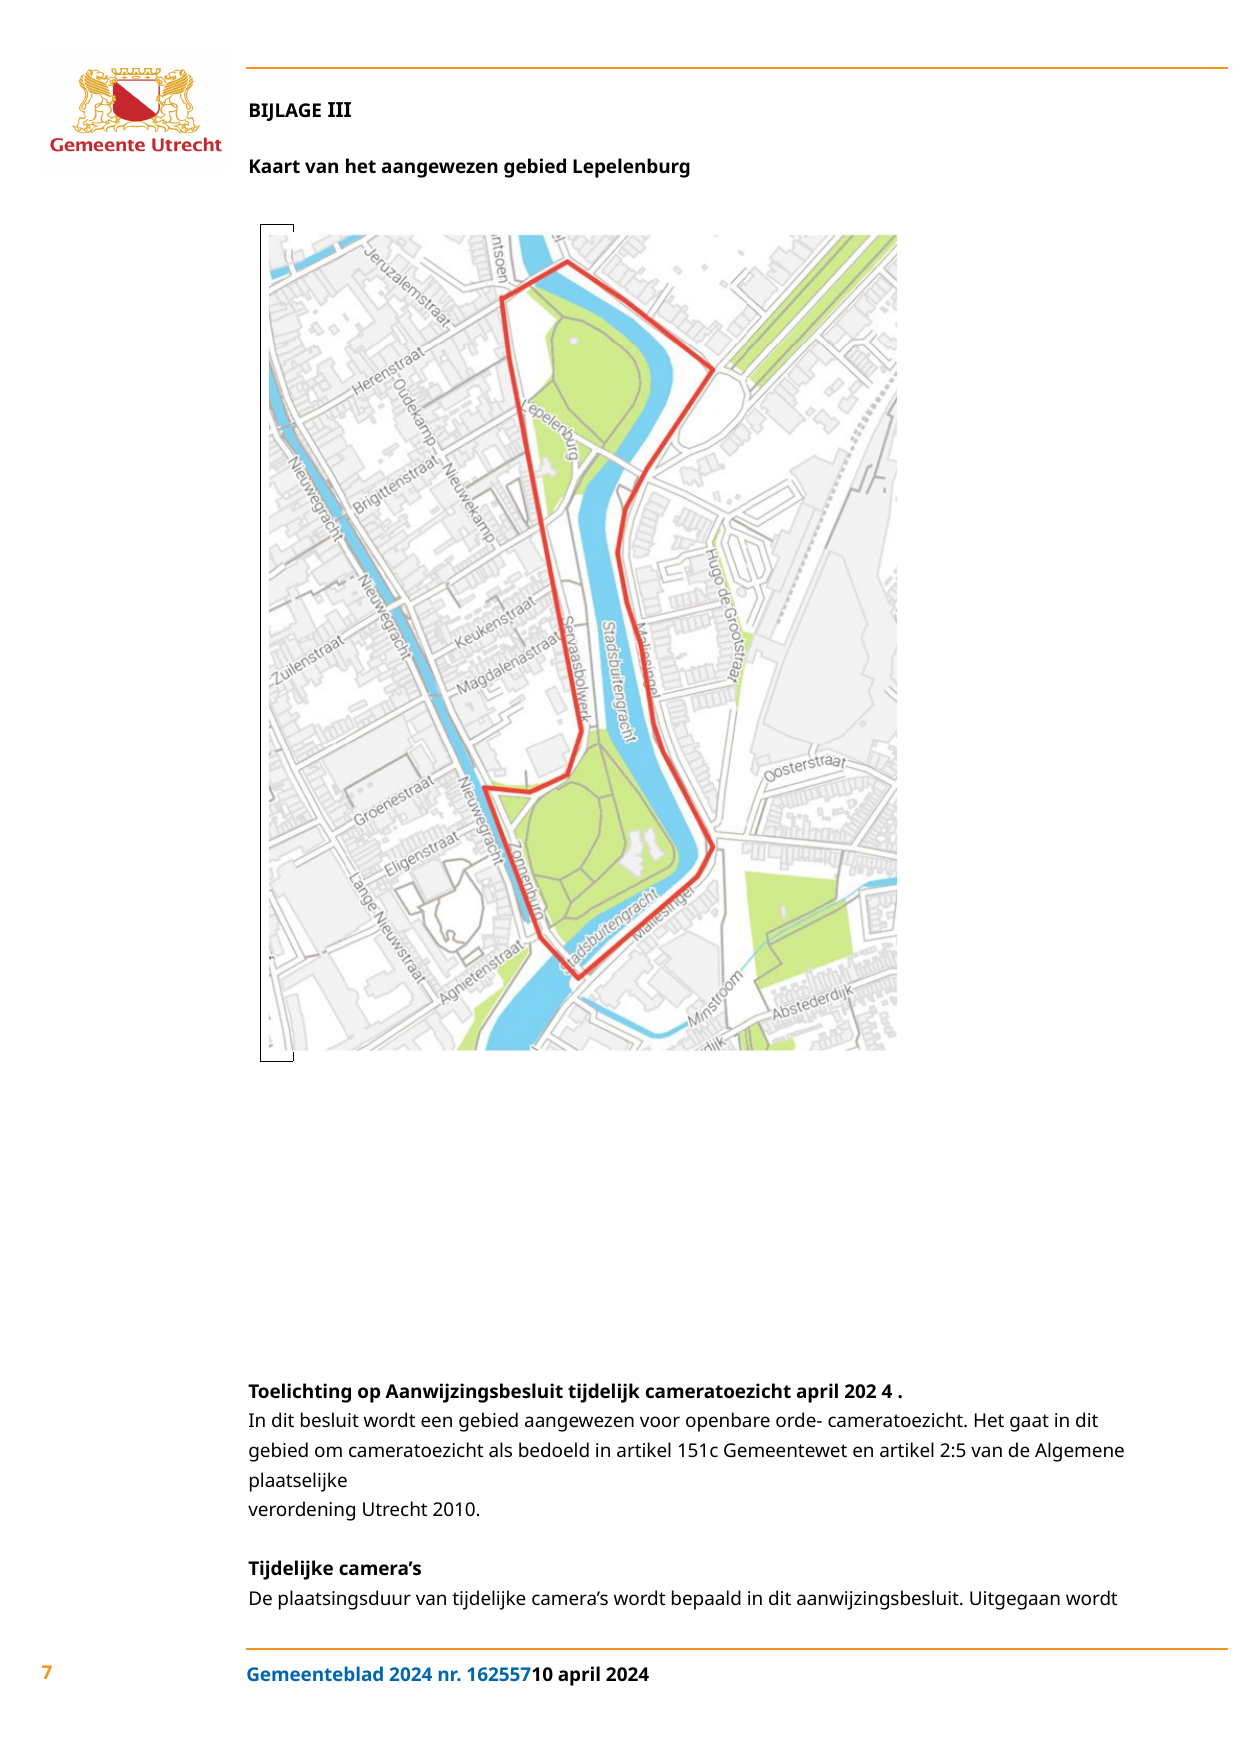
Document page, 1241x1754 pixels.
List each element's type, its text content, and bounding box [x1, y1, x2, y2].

picture [268, 232, 898, 1052]
text In dit besluit wordt een gebied aangewezen voor openbare orde- cameratoezicht. Het gaat in dit gebied om cameratoezicht als bedoeld in artikel 151c Gemeentewet en artikel 2:5 van de Algemene plaatselijke [248, 1408, 1152, 1493]
picture [41, 47, 231, 172]
text verordening Utrecht 2010. [248, 1496, 1152, 1522]
text De plaatsingsduur van tijdelijke camera’s wordt bepaald in dit aanwijzingsbesluit. Uitgegaan wordt [248, 1585, 1152, 1611]
text BIJLAGE III [248, 95, 1152, 123]
text Kaart van het aangewezen gebied Lepelenburg [248, 153, 1152, 179]
text Tijdelijke camera’s [248, 1556, 1152, 1581]
text Toelichting op Aanwijzingsbesluit tijdelijk cameratoezicht april 202 4 . [248, 1378, 1152, 1404]
